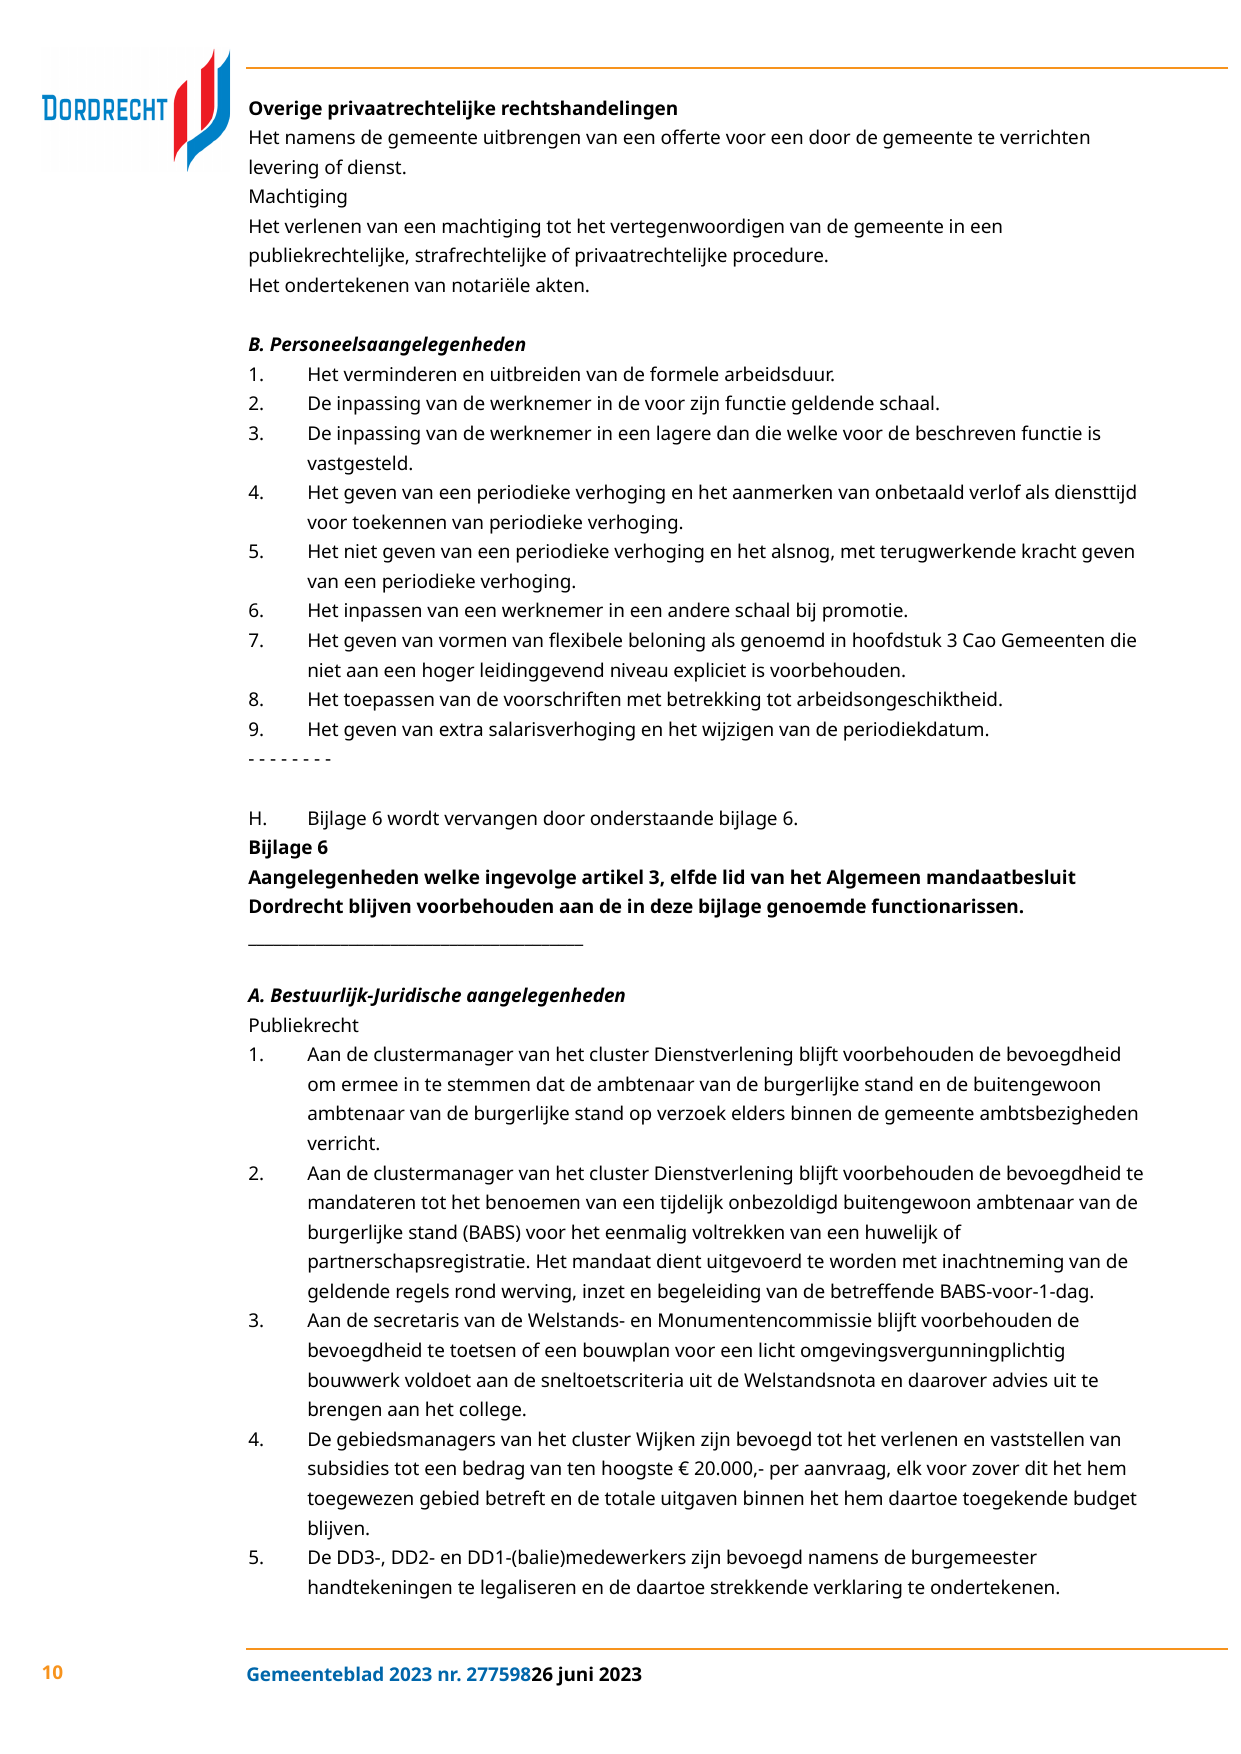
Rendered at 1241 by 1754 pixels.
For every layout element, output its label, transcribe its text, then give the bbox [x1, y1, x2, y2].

text Bijlage 6 [248, 834, 1152, 860]
text Het verlenen van een machtiging tot het vertegenwoordigen van de gemeente in een publiekrechtelijke, strafrechtelijke of privaatrechtelijke procedure. [248, 213, 1152, 268]
list Het geven van extra salarisverhoging en het wijzigen van de periodiekdatum. [248, 716, 1152, 742]
list Aan de clustermanager van het cluster Dienstverlening blijft voorbehouden de bevoegdheid om ermee in te stemmen dat de ambtenaar van de burgerlijke stand en de buitengewoon ambtenaar van de burgerlijke stand op verzoek elders binnen de gemeente ambtsbezigheden verricht. [248, 1041, 1152, 1156]
list Het toepassen van de voorschriften met betrekking tot arbeidsongeschiktheid. [248, 686, 1152, 712]
text Het namens de gemeente uitbrengen van een offerte voor een door de gemeente te verrichten levering of dienst. [248, 124, 1152, 180]
list De DD3-, DD2- en DD1-(balie)medewerkers zijn bevoegd namens de burgemeester handtekeningen te legaliseren en de daartoe strekkende verklaring te ondertekenen. [248, 1544, 1152, 1600]
list De inpassing van de werknemer in een lagere dan die welke voor de beschreven functie is vastgesteld. [248, 420, 1152, 476]
text A. Bestuurlijk-Juridische aangelegenheden [248, 982, 1152, 1008]
list Aan de clustermanager van het cluster Dienstverlening blijft voorbehouden de bevoegdheid te mandateren tot het benoemen van een tijdelijk onbezoldigd buitengewoon ambtenaar van de burgerlijke stand (BABS) voor het eenmalig voltrekken van een huwelijk of partnerschapsregistratie. Het mandaat dient uitgevoerd te worden met inachtneming van de geldende regels rond werving, inzet en begeleiding van de betreffende BABS-voor-1-dag. [248, 1160, 1152, 1304]
list Het niet geven van een periodieke verhoging en het alsnog, met terugwerkende kracht geven van een periodieke verhoging. [248, 538, 1152, 594]
list Het inpassen van een werknemer in een andere schaal bij promotie. [248, 598, 1152, 623]
text Het ondertekenen van notariële akten. [248, 272, 1152, 298]
list Bijlage 6 wordt vervangen door onderstaande bijlage 6. [248, 805, 1152, 831]
list Aan de secretaris van de Welstands- en Monumentencommissie blijft voorbehouden de bevoegdheid te toetsen of een bouwplan voor een licht omgevingsvergunningplichtig bouwwerk voldoet aan de sneltoetscriteria uit de Welstandsnota en daarover advies uit te brengen aan het college. [248, 1308, 1152, 1422]
text B. Personeelsaangelegenheden [248, 331, 1152, 357]
text Aangelegenheden welke ingevolge artikel 3, elfde lid van het Algemeen mandaatbesluit Dordrecht blijven voorbehouden aan de in deze bijlage genoemde functionarissen. [248, 864, 1152, 919]
list De gebiedsmanagers van het cluster Wijken zijn bevoegd tot het verlenen en vaststellen van subsidies tot een bedrag van ten hoogste € 20.000,- per aanvraag, elk voor zover dit het hem toegewezen gebied betreft en de totale uitgaven binnen het hem daartoe toegekende budget blijven. [248, 1426, 1152, 1541]
list Het verminderen en uitbreiden van de formele arbeidsduur. [248, 361, 1152, 387]
text Overige privaatrechtelijke rechtshandelingen [248, 95, 1152, 121]
list Het geven van een periodieke verhoging en het aanmerken van onbetaald verlof als diensttijd voor toekennen van periodieke verhoging. [248, 479, 1152, 535]
text Publiekrecht [248, 1012, 1152, 1038]
list De inpassing van de werknemer in de voor zijn functie geldende schaal. [248, 391, 1152, 416]
text - - - - - - - - [248, 746, 1152, 771]
text ________________________________________ [248, 923, 1152, 949]
text Machtiging [248, 183, 1152, 209]
list Het geven van vormen van flexibele beloning als genoemd in hoofdstuk 3 Cao Gemeenten die niet aan een hoger leidinggevend niveau expliciet is voorbehouden. [248, 627, 1152, 683]
picture [41, 47, 231, 172]
